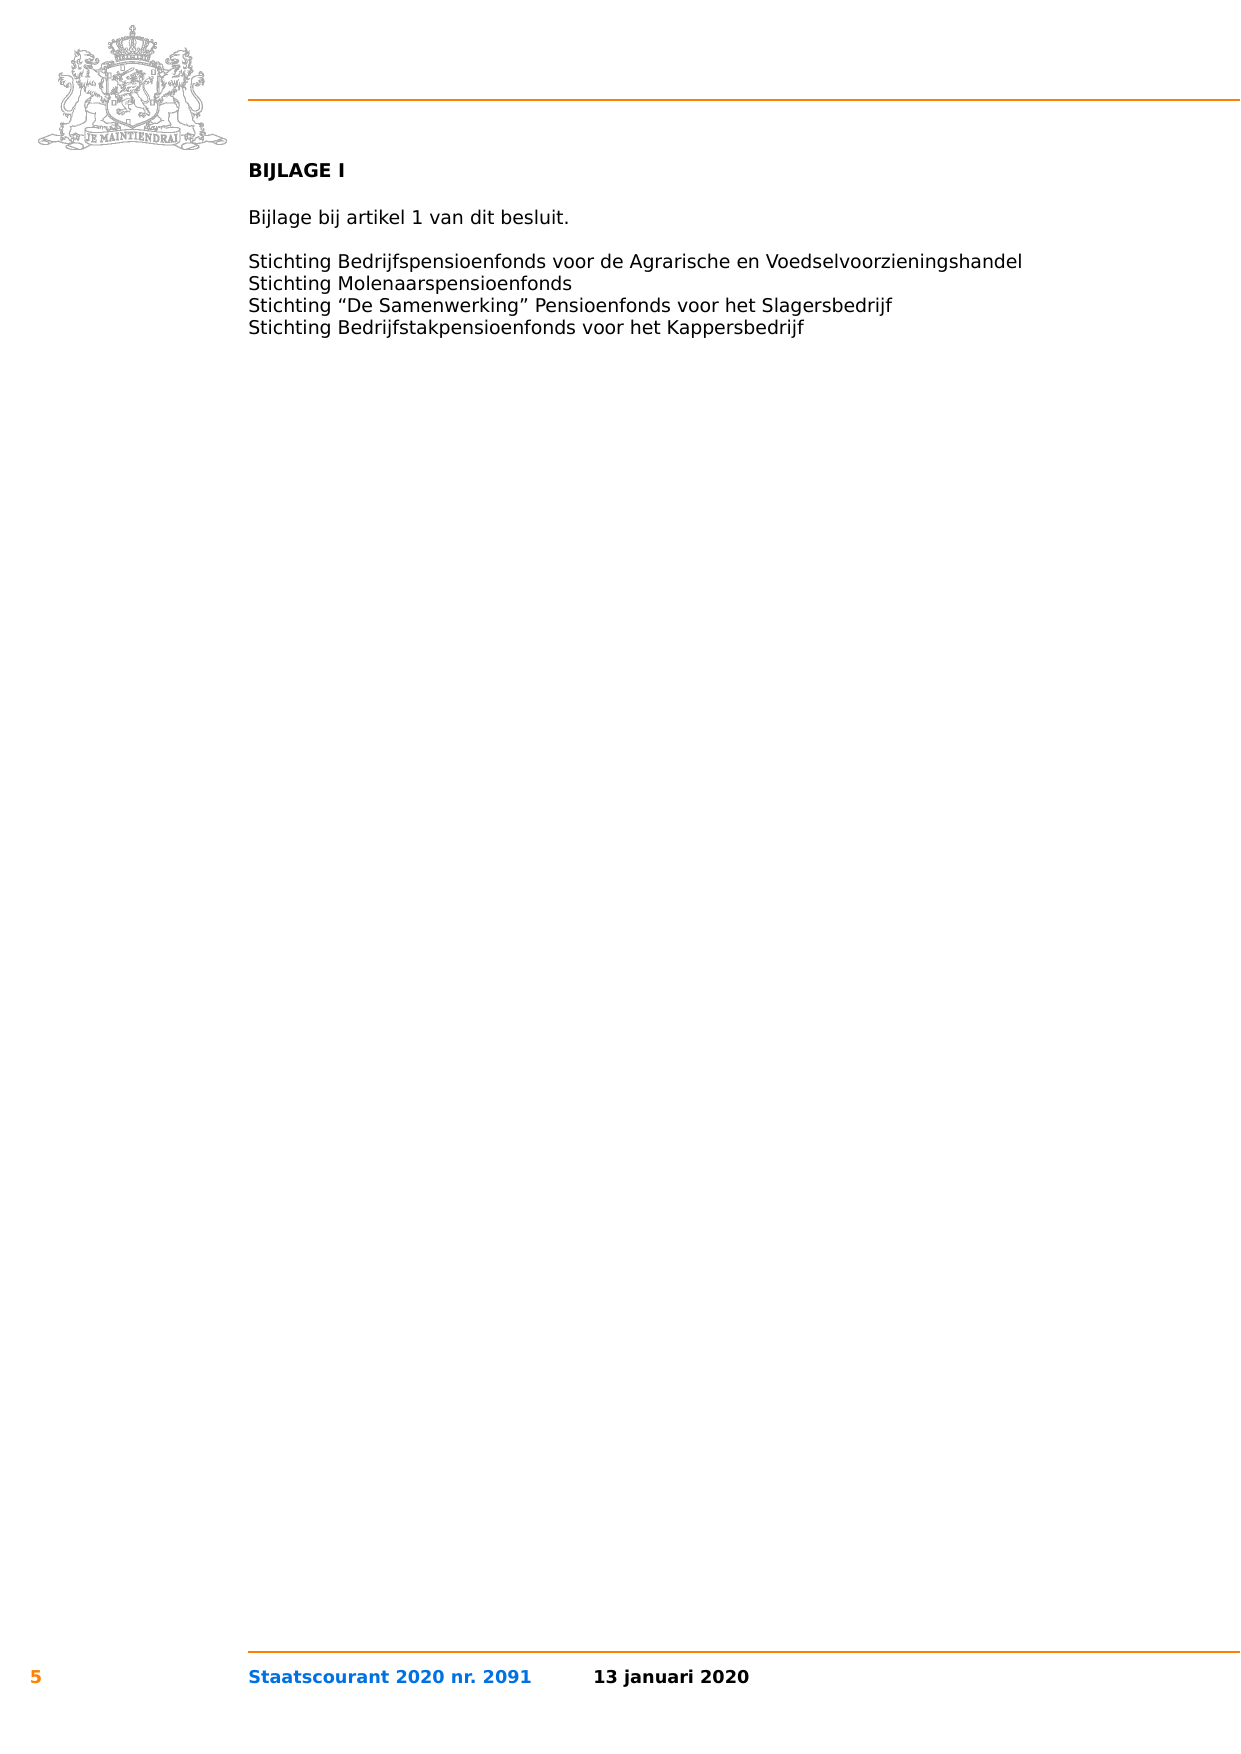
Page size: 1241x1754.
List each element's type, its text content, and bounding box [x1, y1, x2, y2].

text Stichting “De Samenwerking” Pensioenfonds voor het Slagersbedrijf [248, 295, 1163, 317]
picture [38, 25, 227, 150]
text Stichting Molenaarspensioenfonds [248, 273, 1163, 295]
text Stichting Bedrijfstakpensioenfonds voor het Kappersbedrijf [248, 317, 1163, 339]
text Stichting Bedrijfspensioenfonds voor de Agrarische en Voedselvoorzieningshandel [248, 251, 1163, 273]
text Bijlage bij artikel 1 van dit besluit. [248, 207, 1163, 229]
subtitle BIJLAGE I [248, 160, 1163, 182]
